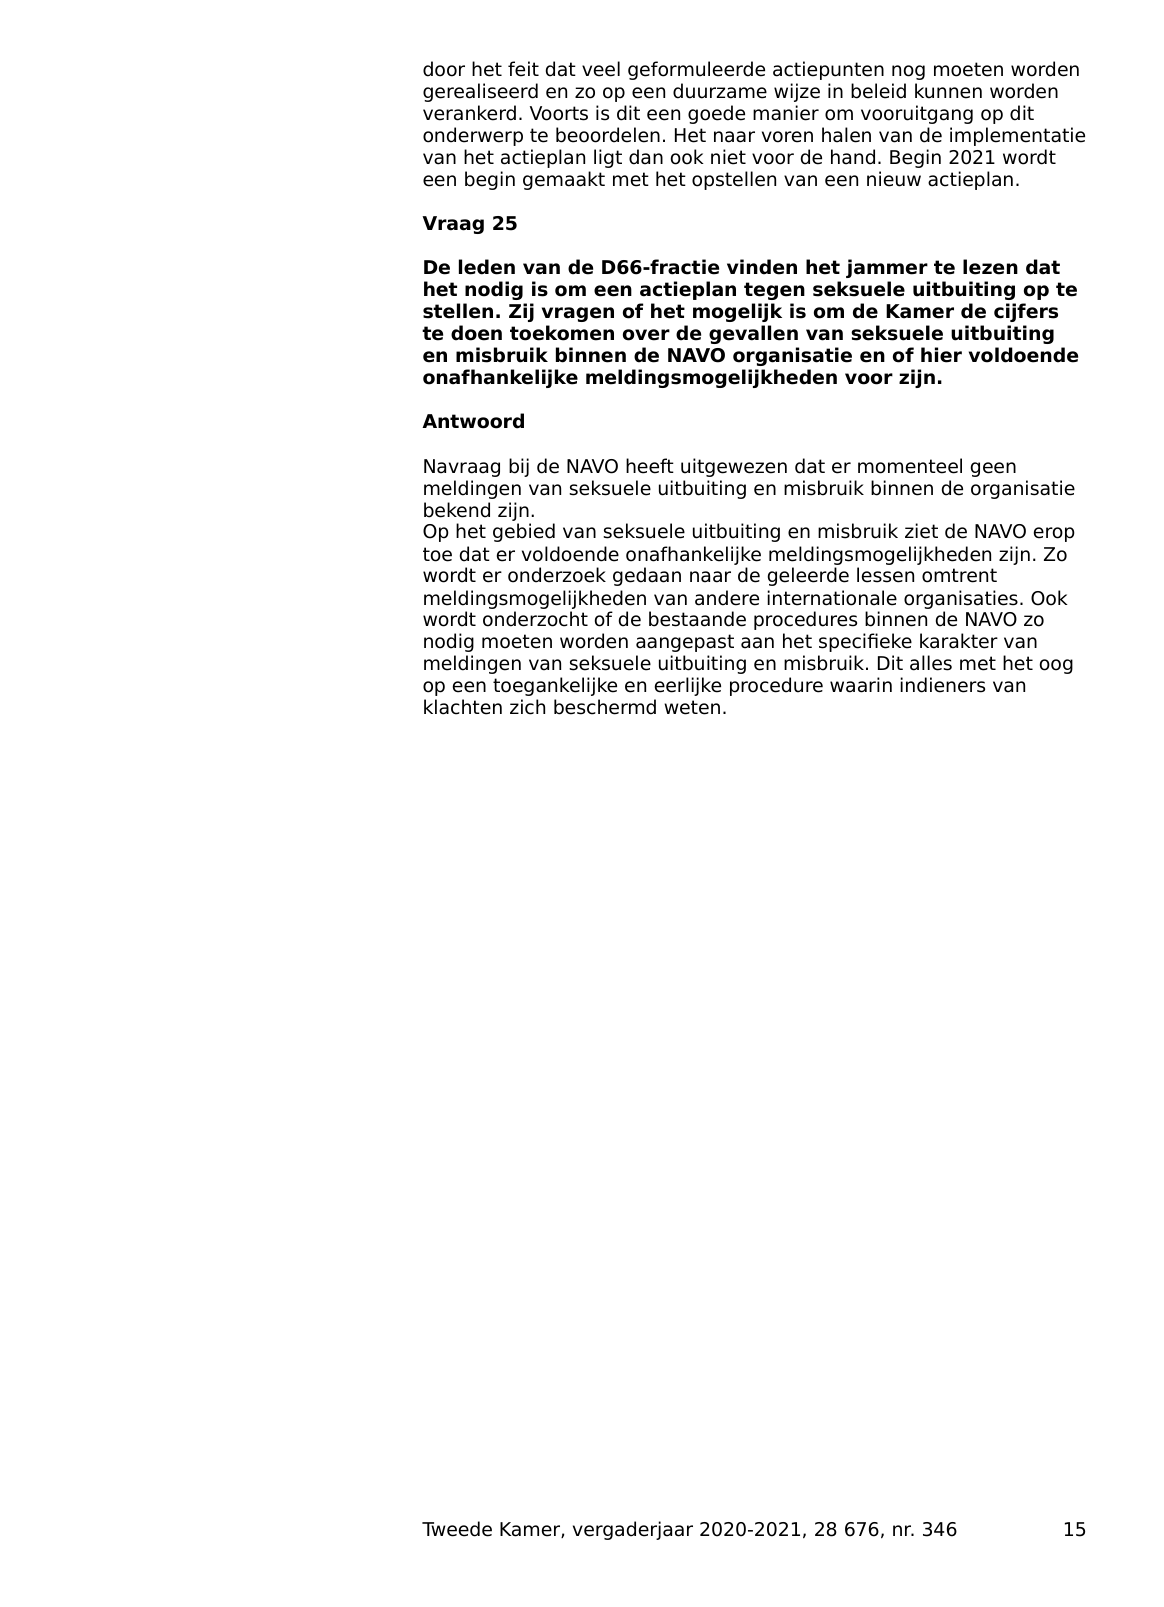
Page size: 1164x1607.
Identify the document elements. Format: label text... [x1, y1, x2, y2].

text De leden van de D66-fractie vinden het jammer te lezen dat het nodig is om een actieplan tegen seksuele uitbuiting op te stellen. Zij vragen of het mogelijk is om de Kamer de cijfers te doen toekomen over de gevallen van seksuele uitbuiting en misbruik binnen de NAVO organisatie en of hier voldoende onafhankelijke meldingsmogelijkheden voor zijn. [422, 257, 1087, 389]
text door het feit dat veel geformuleerde actiepunten nog moeten worden gerealiseerd en zo op een duurzame wijze in beleid kunnen worden verankerd. Voorts is dit een goede manier om vooruitgang op dit onderwerp te beoordelen. Het naar voren halen van de implementatie van het actieplan ligt dan ook niet voor de hand. Begin 2021 wordt een begin gemaakt met het opstellen van een nieuw actieplan. [422, 59, 1087, 191]
text Navraag bij de NAVO heeft uitgewezen dat er momenteel geen meldingen van seksuele uitbuiting en misbruik binnen de organisatie bekend zijn. [422, 456, 1087, 521]
subtitle Antwoord [422, 411, 1087, 433]
text Op het gebied van seksuele uitbuiting en misbruik ziet de NAVO erop toe dat er voldoende onafhankelijke meldingsmogelijkheden zijn. Zo wordt er onderzoek gedaan naar de geleerde lessen omtrent meldingsmogelijkheden van andere internationale organisaties. Ook wordt onderzocht of de bestaande procedures binnen de NAVO zo nodig moeten worden aangepast aan het specifieke karakter van meldingen van seksuele uitbuiting en misbruik. Dit alles met het oog op een toegankelijke en eerlijke procedure waarin indieners van klachten zich beschermd weten. [422, 521, 1087, 719]
subtitle Vraag 25 [422, 213, 1087, 235]
